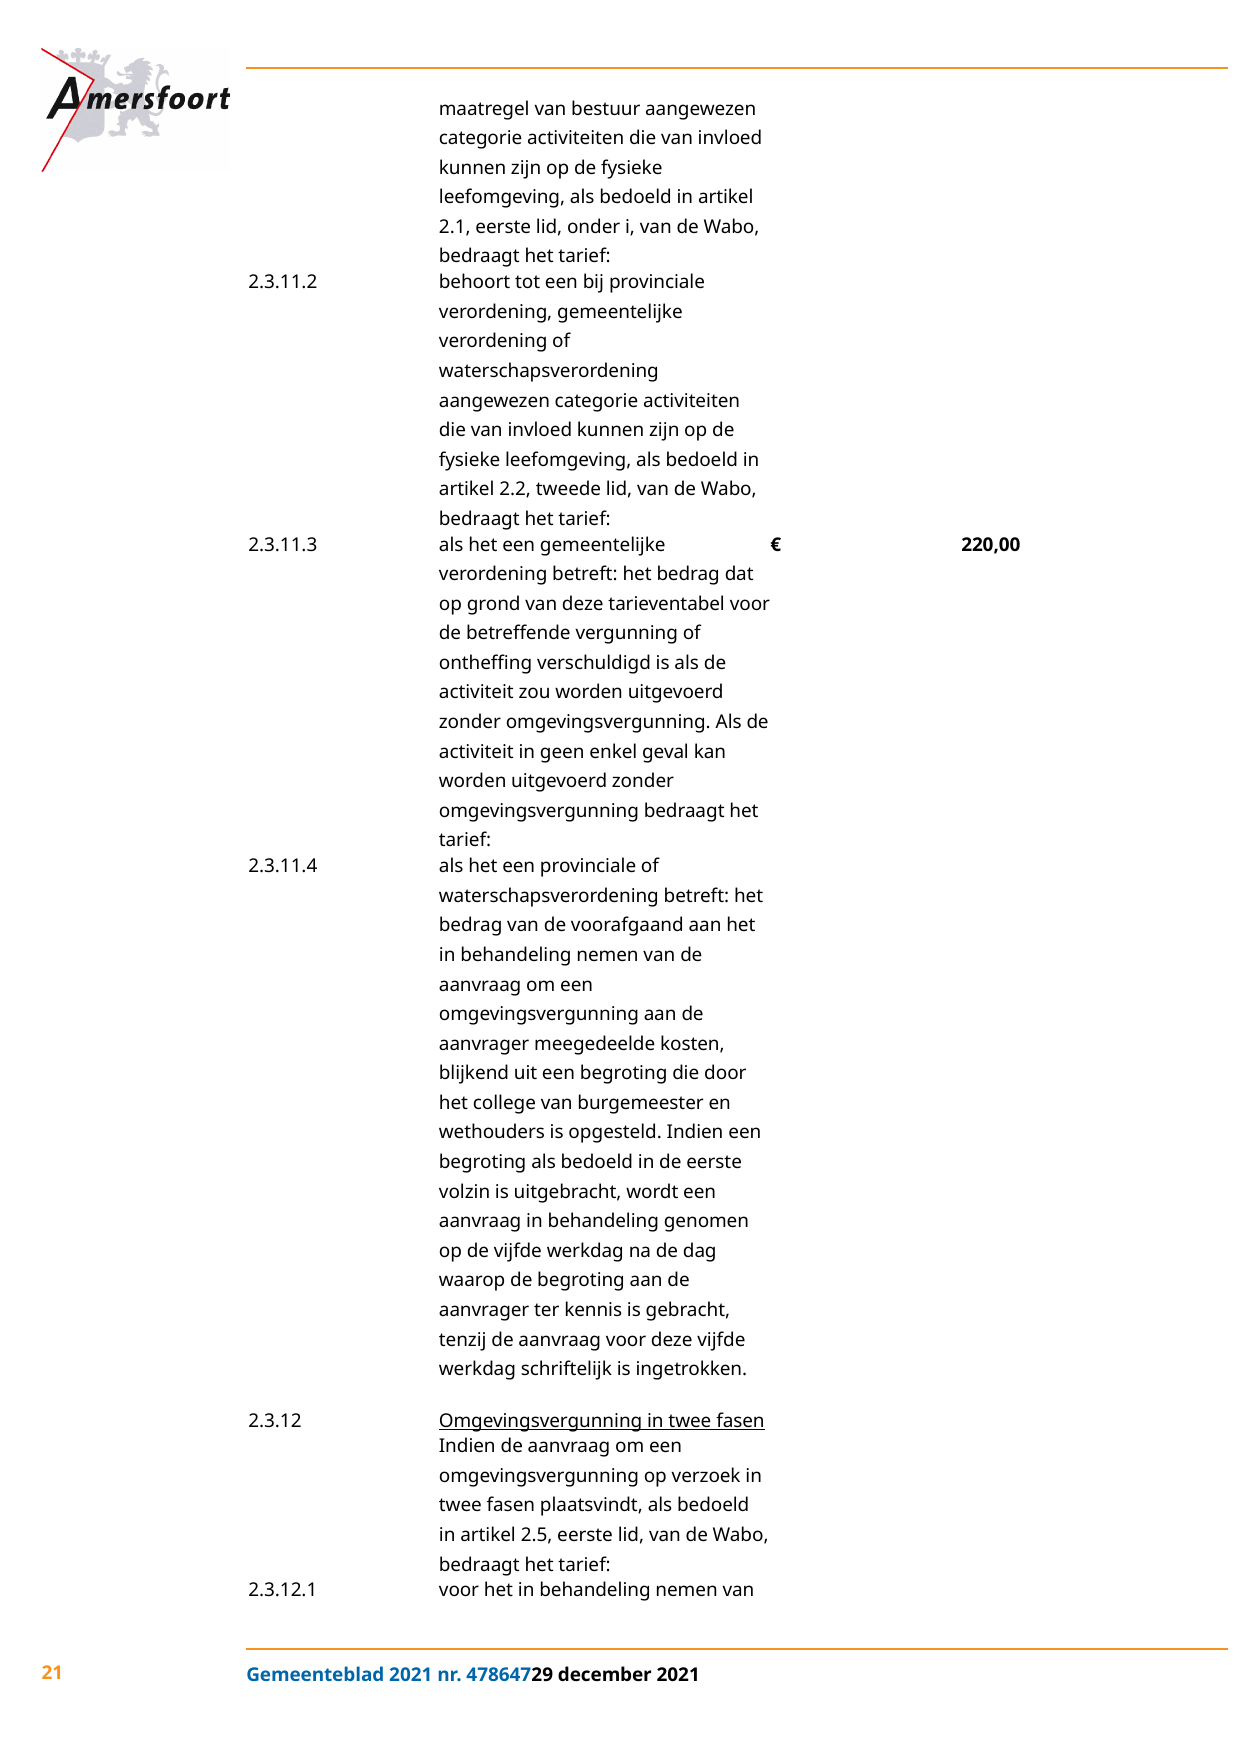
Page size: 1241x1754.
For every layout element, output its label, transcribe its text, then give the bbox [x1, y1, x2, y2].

table_cell behoort tot een bij provinciale verordening, gemeentelijke verordening of waterschapsverordening aangewezen categorie activiteiten die van invloed kunnen zijn op de fysieke leefomgeving, als bedoeld in artikel 2.2, tweede lid, van de Wabo, bedraagt het tarief: [439, 269, 770, 531]
table_cell voor het in behandeling nemen van [439, 1577, 770, 1602]
table_cell 2.3.11.2 [248, 269, 439, 531]
table_cell als het een provinciale of waterschapsverordening betreft: het bedrag van de voorafgaand aan het in behandeling nemen van de aanvraag om een omgevingsvergunning aan de aanvrager meegedeelde kosten, blijkend uit een begroting die door het college van burgemeester en wethouders is opgesteld. Indien een begroting als bedoeld in de eerste volzin is uitgebracht, wordt een aanvraag in behandeling genomen op de vijfde werkdag na de dag waarop de begroting aan de aanvrager ter kennis is gebracht, tenzij de aanvraag voor deze vijfde werkdag schriftelijk is ingetrokken. [439, 853, 770, 1381]
table_cell [770, 1577, 961, 1602]
table_cell [961, 1577, 1152, 1602]
table_cell [961, 1381, 1152, 1407]
table_cell [248, 1381, 439, 1407]
table_cell [248, 1433, 439, 1577]
table_cell maatregel van bestuur aangewezen categorie activiteiten die van invloed kunnen zijn op de fysieke leefomgeving, als bedoeld in artikel 2.1, eerste lid, onder i, van de Wabo, bedraagt het tarief: [439, 95, 770, 268]
table_cell [770, 1381, 961, 1407]
table_cell [770, 1407, 961, 1432]
table_cell als het een gemeentelijke verordening betreft: het bedrag dat op grond van deze tarieventabel voor de betreffende vergunning of ontheffing verschuldigd is als de activiteit zou worden uitgevoerd zonder omgevingsvergunning. Als de activiteit in geen enkel geval kan worden uitgevoerd zonder omgevingsvergunning bedraagt het tarief: [439, 531, 770, 852]
table_cell 220,00 [961, 531, 1152, 852]
table_cell [961, 1407, 1152, 1432]
table_cell Omgevingsvergunning in twee fasen [439, 1407, 770, 1432]
table_cell 2.3.11.4 [248, 853, 439, 1381]
table_cell [770, 95, 961, 268]
table_cell Indien de aanvraag om een omgevingsvergunning op verzoek in twee fasen plaatsvindt, als bedoeld in artikel 2.5, eerste lid, van de Wabo, bedraagt het tarief: [439, 1433, 770, 1577]
table_cell [961, 95, 1152, 268]
picture [41, 47, 231, 172]
table_cell 2.3.11.3 [248, 531, 439, 852]
table_cell [961, 853, 1152, 1381]
table_cell [770, 853, 961, 1381]
table_cell 2.3.12 [248, 1407, 439, 1432]
table_cell [961, 1433, 1152, 1577]
table_cell [961, 269, 1152, 531]
table_cell [770, 1433, 961, 1577]
table_cell € [770, 531, 961, 852]
table_cell 2.3.12.1 [248, 1577, 439, 1602]
table_cell [248, 95, 439, 268]
table_cell [770, 269, 961, 531]
table_cell [439, 1381, 770, 1407]
